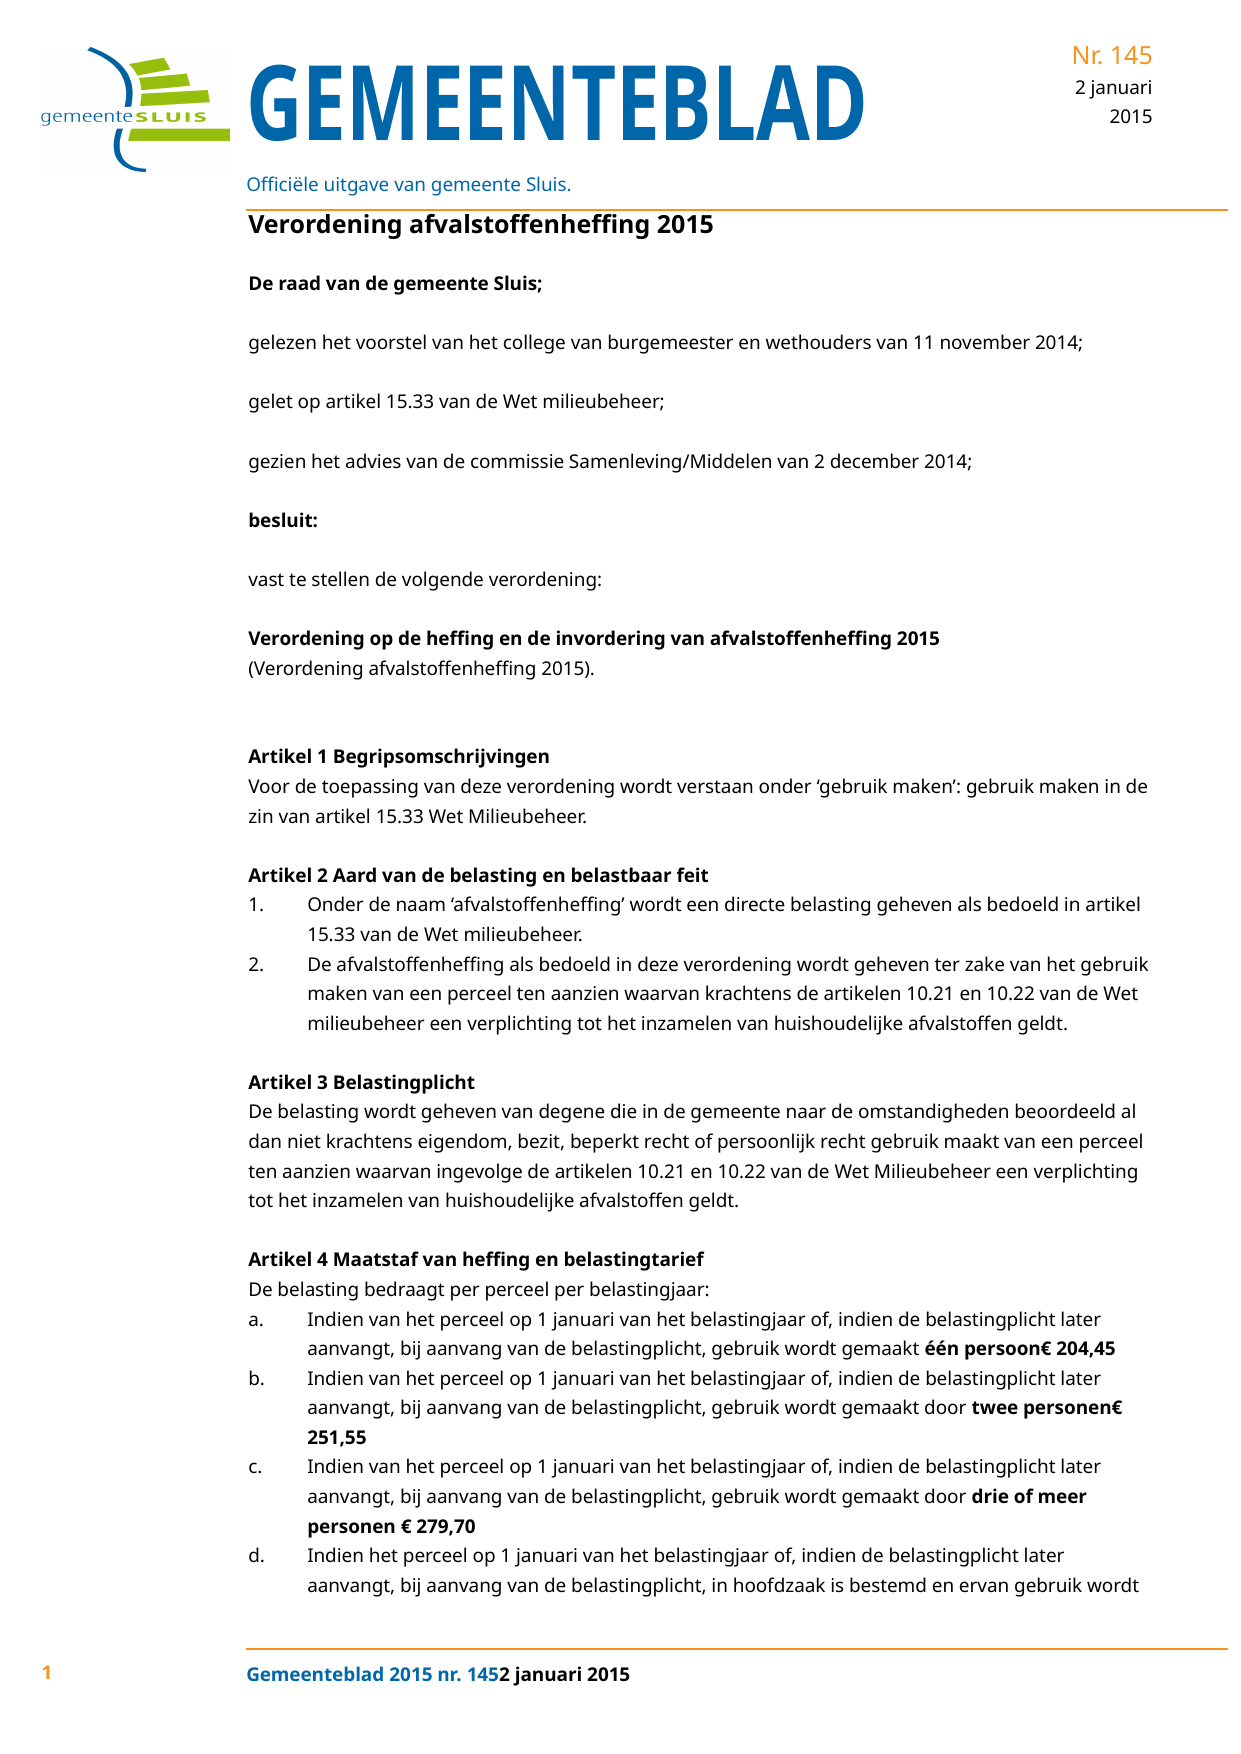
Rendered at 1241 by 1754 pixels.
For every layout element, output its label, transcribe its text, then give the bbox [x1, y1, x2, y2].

list Indien het perceel op 1 januari van het belastingjaar of, indien de belastingplicht later aanvangt, bij aanvang van de belastingplicht, in hoofdzaak is bestemd en ervan gebruik wordt [248, 1542, 1152, 1598]
text (Verordening afvalstoffenheffing 2015). [248, 655, 1152, 681]
text Verordening op de heffing en de invordering van afvalstoffenheffing 2015 [248, 625, 1152, 651]
text gelet op artikel 15.33 van de Wet milieubeheer; [248, 389, 1152, 414]
text Artikel 1 Begripsomschrijvingen [248, 744, 1152, 769]
picture [41, 47, 231, 172]
text vast te stellen de volgende verordening: [248, 566, 1152, 592]
text Voor de toepassing van deze verordening wordt verstaan onder ‘gebruik maken’: gebruik maken in de zin van artikel 15.33 Wet Milieubeheer. [248, 773, 1152, 828]
text De belasting bedraagt per perceel per belastingjaar: [248, 1276, 1152, 1302]
text gezien het advies van de commissie Samenleving/Middelen van 2 december 2014; [248, 448, 1152, 473]
text gelezen het voorstel van het college van burgemeester en wethouders van 11 november 2014; [248, 329, 1152, 355]
text De belasting wordt geheven van degene die in de gemeente naar de omstandigheden beoordeeld al dan niet krachtens eigendom, bezit, beperkt recht of persoonlijk recht gebruik maakt van een perceel ten aanzien waarvan ingevolge de artikelen 10.21 en 10.22 van de Wet Milieubeheer een verplichting tot het inzamelen van huishoudelijke afvalstoffen geldt. [248, 1099, 1152, 1213]
text Artikel 4 Maatstaf van heffing en belastingtarief [248, 1247, 1152, 1272]
list Indien van het perceel op 1 januari van het belastingjaar of, indien de belastingplicht later aanvangt, bij aanvang van de belastingplicht, gebruik wordt gemaakt door drie of meer personen € 279,70 [248, 1454, 1152, 1538]
list De afvalstoffenheffing als bedoeld in deze verordening wordt geheven ter zake van het gebruik maken van een perceel ten aanzien waarvan krachtens de artikelen 10.21 en 10.22 van de Wet milieubeheer een verplichting tot het inzamelen van huishoudelijke afvalstoffen geldt. [248, 951, 1152, 1036]
text Artikel 3 Belastingplicht [248, 1069, 1152, 1095]
text De raad van de gemeente Sluis; [248, 270, 1152, 296]
list Onder de naam ‘afvalstoffenheffing’ wordt een directe belasting geheven als bedoeld in artikel 15.33 van de Wet milieubeheer. [248, 892, 1152, 947]
list Indien van het perceel op 1 januari van het belastingjaar of, indien de belastingplicht later aanvangt, bij aanvang van de belastingplicht, gebruik wordt gemaakt één persoon€ 204,45 [248, 1306, 1152, 1361]
text besluit: [248, 507, 1152, 533]
text Artikel 2 Aard van de belasting en belastbaar feit [248, 862, 1152, 888]
text Verordening afvalstoffenheffing 2015 [248, 211, 1152, 241]
list Indien van het perceel op 1 januari van het belastingjaar of, indien de belastingplicht later aanvangt, bij aanvang van de belastingplicht, gebruik wordt gemaakt door twee personen€ 251,55 [248, 1365, 1152, 1450]
